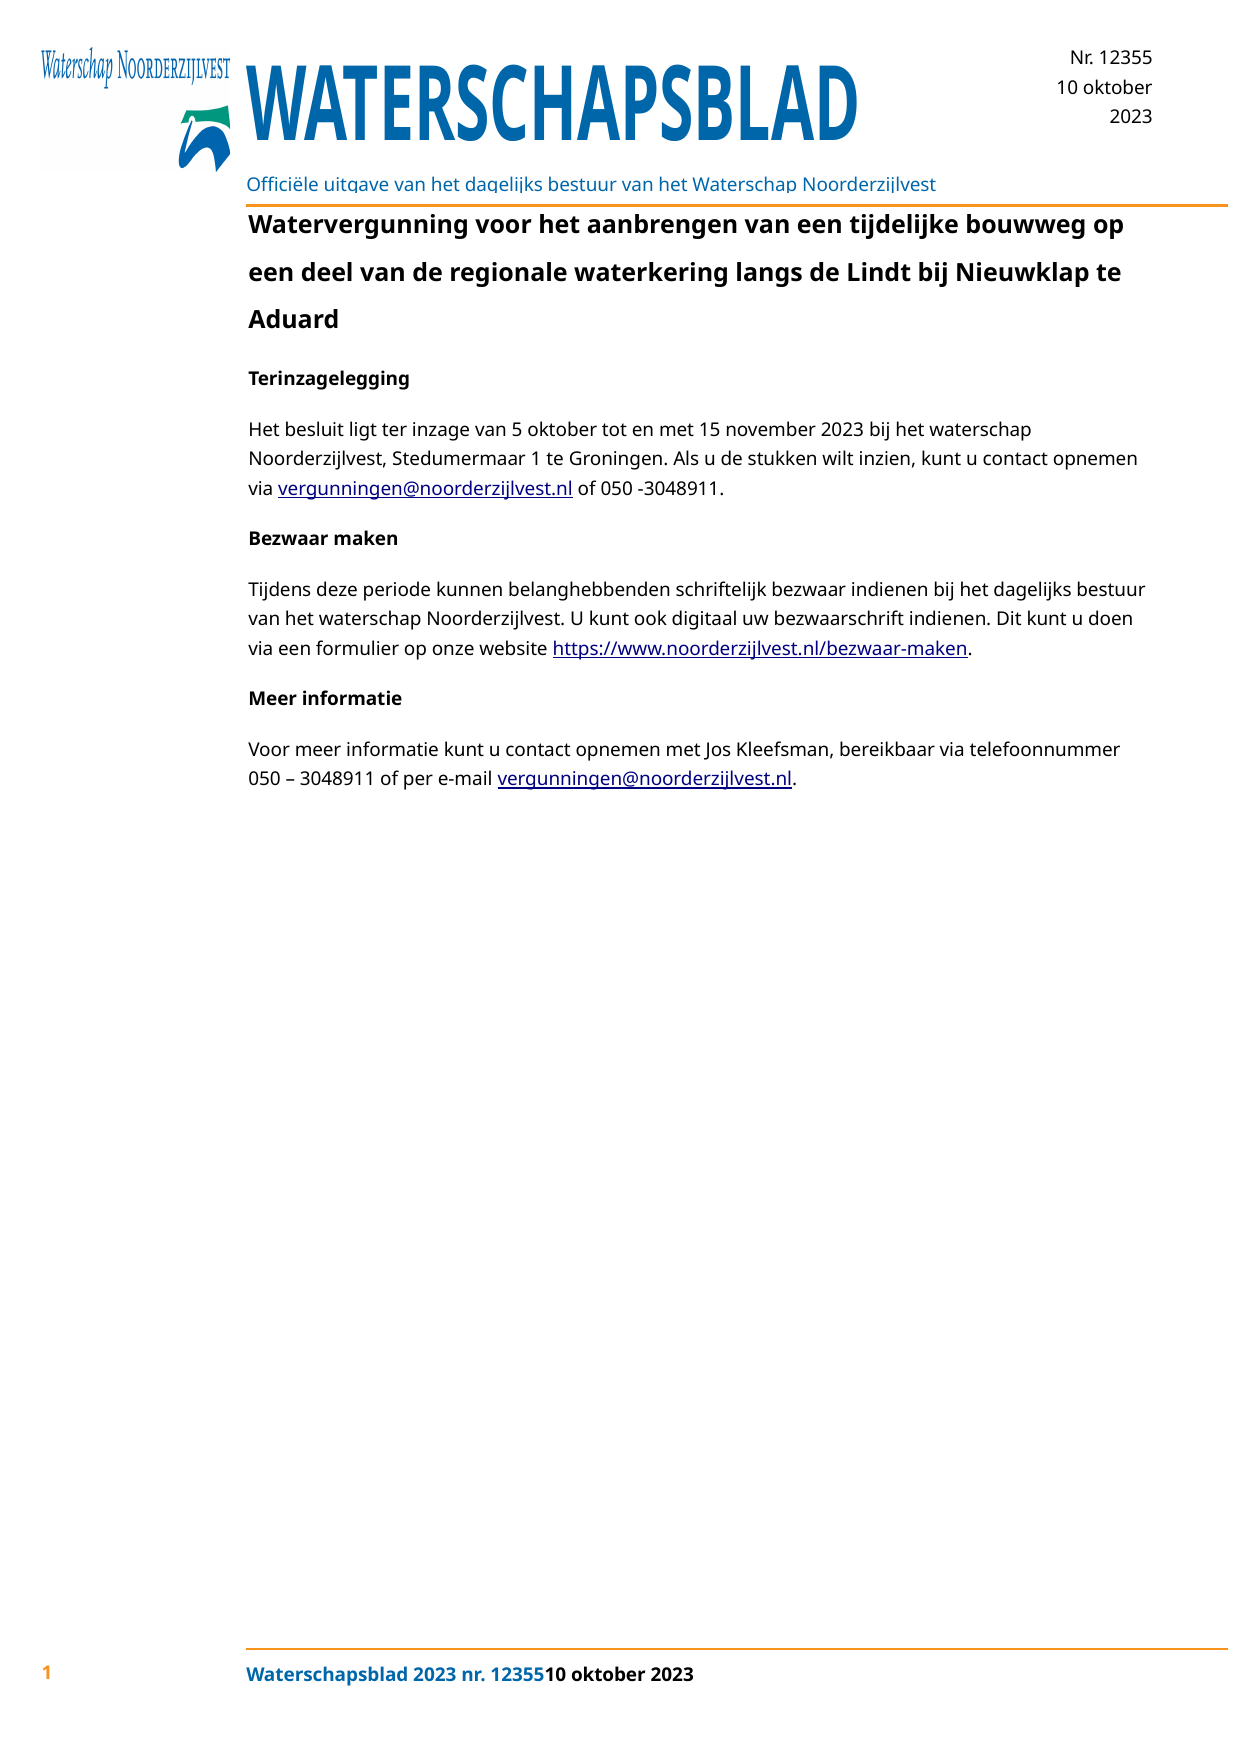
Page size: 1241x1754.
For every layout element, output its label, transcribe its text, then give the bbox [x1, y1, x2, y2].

text Tijdens deze periode kunnen belanghebbenden schriftelijk bezwaar indienen bij het dagelijks bestuur van het waterschap Noorderzijlvest. U kunt ook digitaal uw bezwaarschrift indienen. Dit kunt u doen via een formulier op onze website https://www.noorderzijlvest.nl/bezwaar-maken. [248, 576, 1152, 661]
text Meer informatie [248, 686, 1152, 711]
text Watervergunning voor het aanbrengen van een tijdelijke bouwweg op een deel van de regionale waterkering langs de Lindt bij Nieuwklap te Aduard [248, 207, 1152, 336]
text Voor meer informatie kunt u contact opnemen met Jos Kleefsman, bereikbaar via telefoonnummer 050 – 3048911 of per e-mail vergunningen@noorderzijlvest.nl. [248, 736, 1152, 791]
text Bezwaar maken [248, 526, 1152, 551]
text Het besluit ligt ter inzage van 5 oktober tot en met 15 november 2023 bij het waterschap Noorderzijlvest, Stedumermaar 1 te Groningen. Als u de stukken wilt inzien, kunt u contact opnemen via vergunningen@noorderzijlvest.nl of 050 -3048911. [248, 416, 1152, 501]
picture [41, 47, 231, 172]
text Terinzagelegging [248, 366, 1152, 391]
